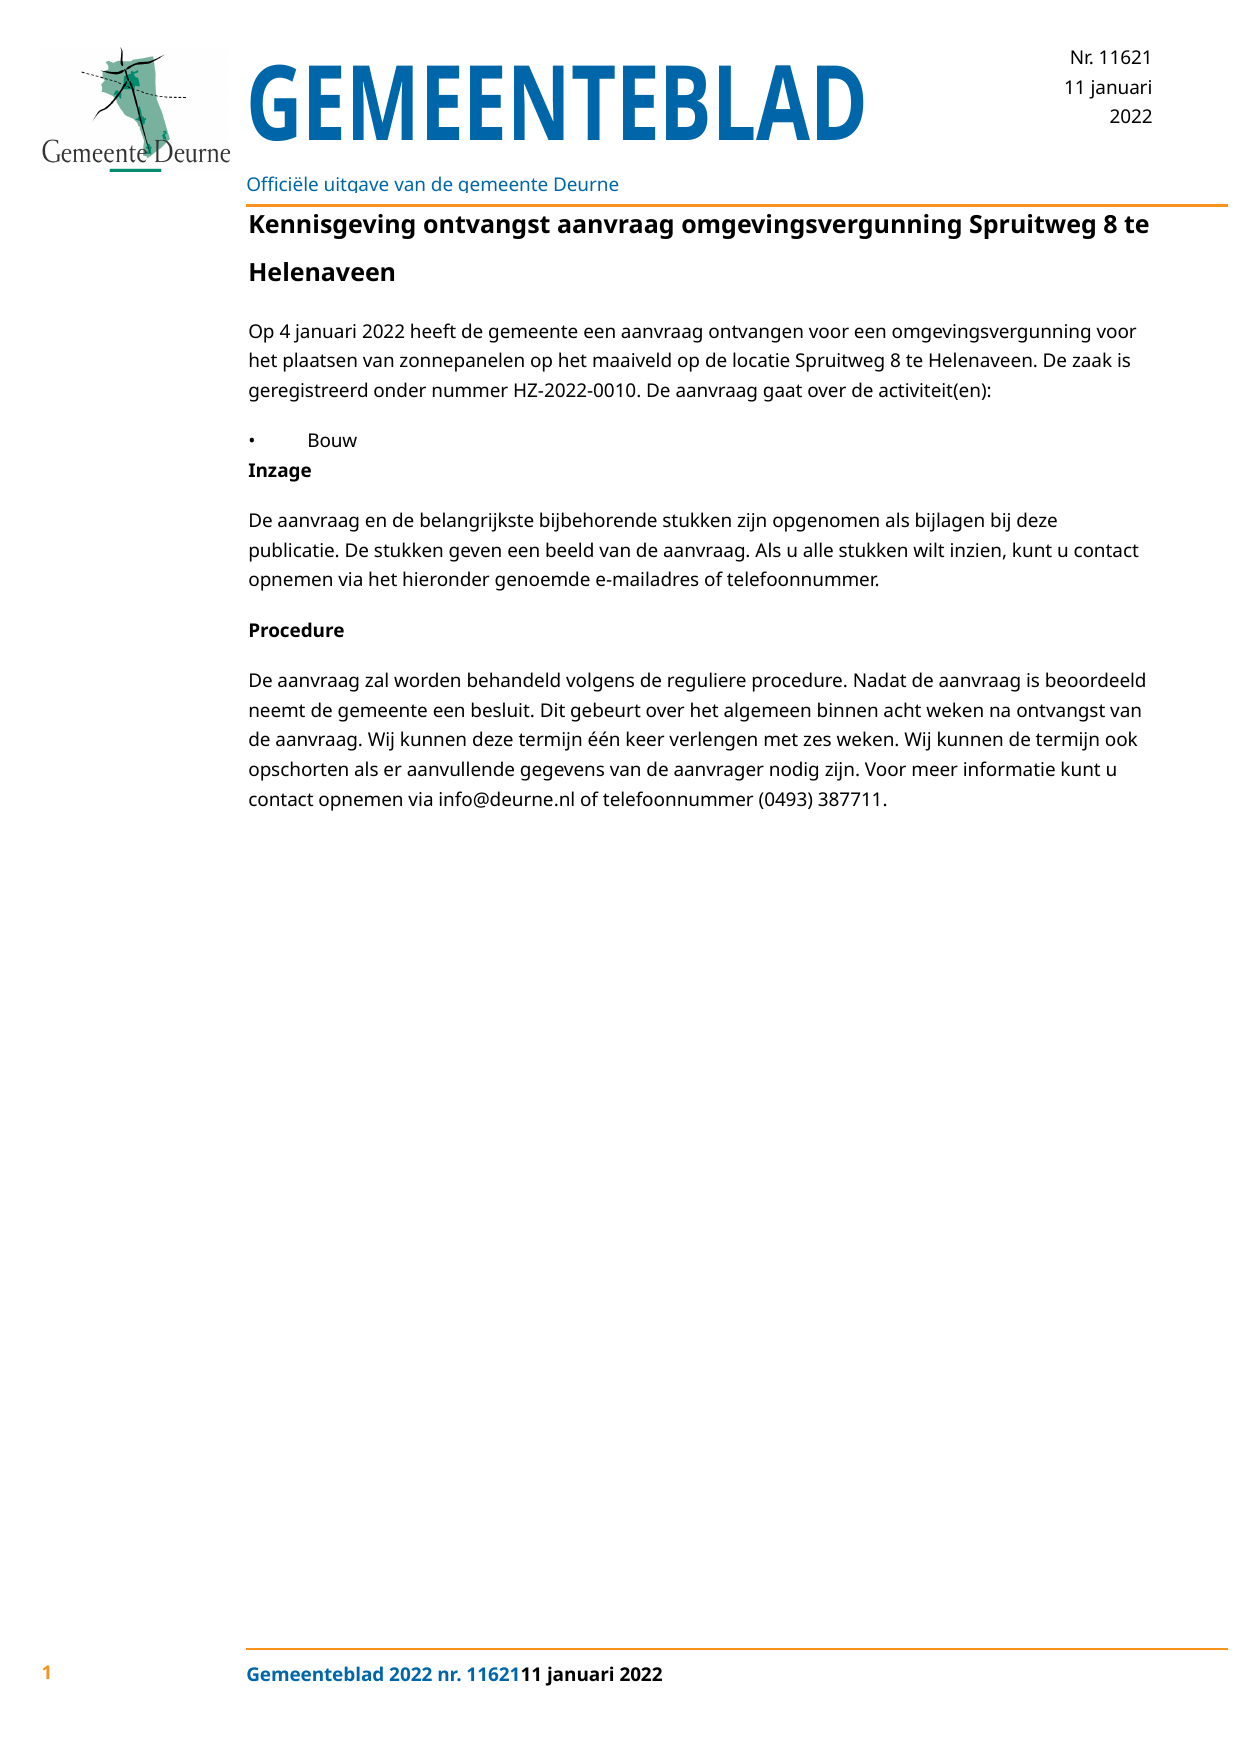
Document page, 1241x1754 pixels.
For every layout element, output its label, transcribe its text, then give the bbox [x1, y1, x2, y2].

text De aanvraag en de belangrijkste bijbehorende stukken zijn opgenomen als bijlagen bij deze publicatie. De stukken geven een beeld van de aanvraag. Als u alle stukken wilt inzien, kunt u contact opnemen via het hieronder genoemde e-mailadres of telefoonnummer. [248, 507, 1152, 592]
text Kennisgeving ontvangst aanvraag omgevingsvergunning Spruitweg 8 te Helenaveen [248, 207, 1152, 288]
text Inzage [248, 457, 1152, 483]
picture [41, 47, 231, 172]
text De aanvraag zal worden behandeld volgens de reguliere procedure. Nadat de aanvraag is beoordeeld neemt de gemeente een besluit. Dit gebeurt over het algemeen binnen acht weken na ontvangst van de aanvraag. Wij kunnen deze termijn één keer verlengen met zes weken. Wij kunnen de termijn ook opschorten als er aanvullende gegevens van de aanvrager nodig zijn. Voor meer informatie kunt u contact opnemen via info@deurne.nl of telefoonnummer (0493) 387711. [248, 667, 1152, 812]
text Procedure [248, 617, 1152, 643]
text Op 4 januari 2022 heeft de gemeente een aanvraag ontvangen voor een omgevingsvergunning voor het plaatsen van zonnepanelen op het maaiveld op de locatie Spruitweg 8 te Helenaveen. De zaak is geregistreerd onder nummer HZ-2022-0010. De aanvraag gaat over de activiteit(en): [248, 318, 1152, 403]
list Bouw [248, 427, 1152, 453]
